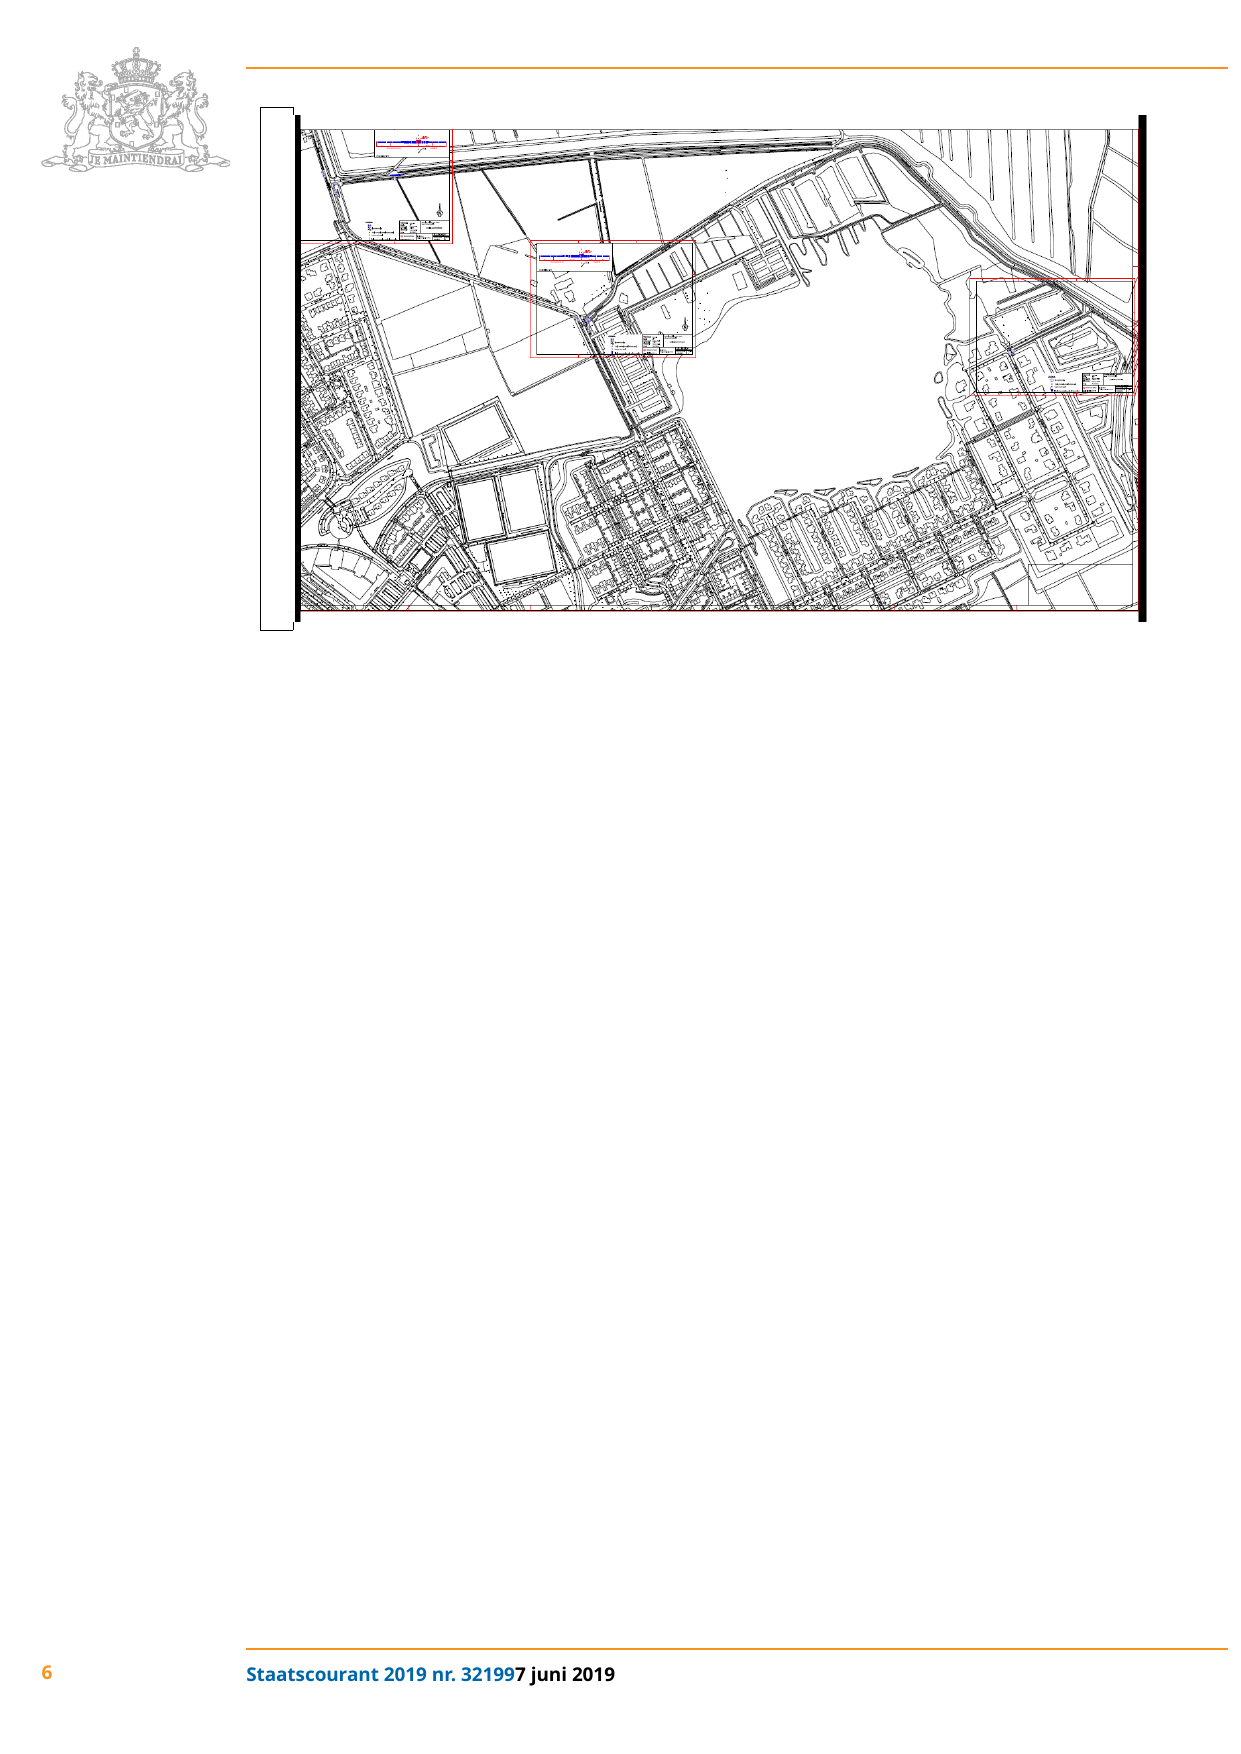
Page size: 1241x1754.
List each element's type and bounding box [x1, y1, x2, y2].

picture [268, 115, 1173, 622]
picture [41, 47, 231, 172]
